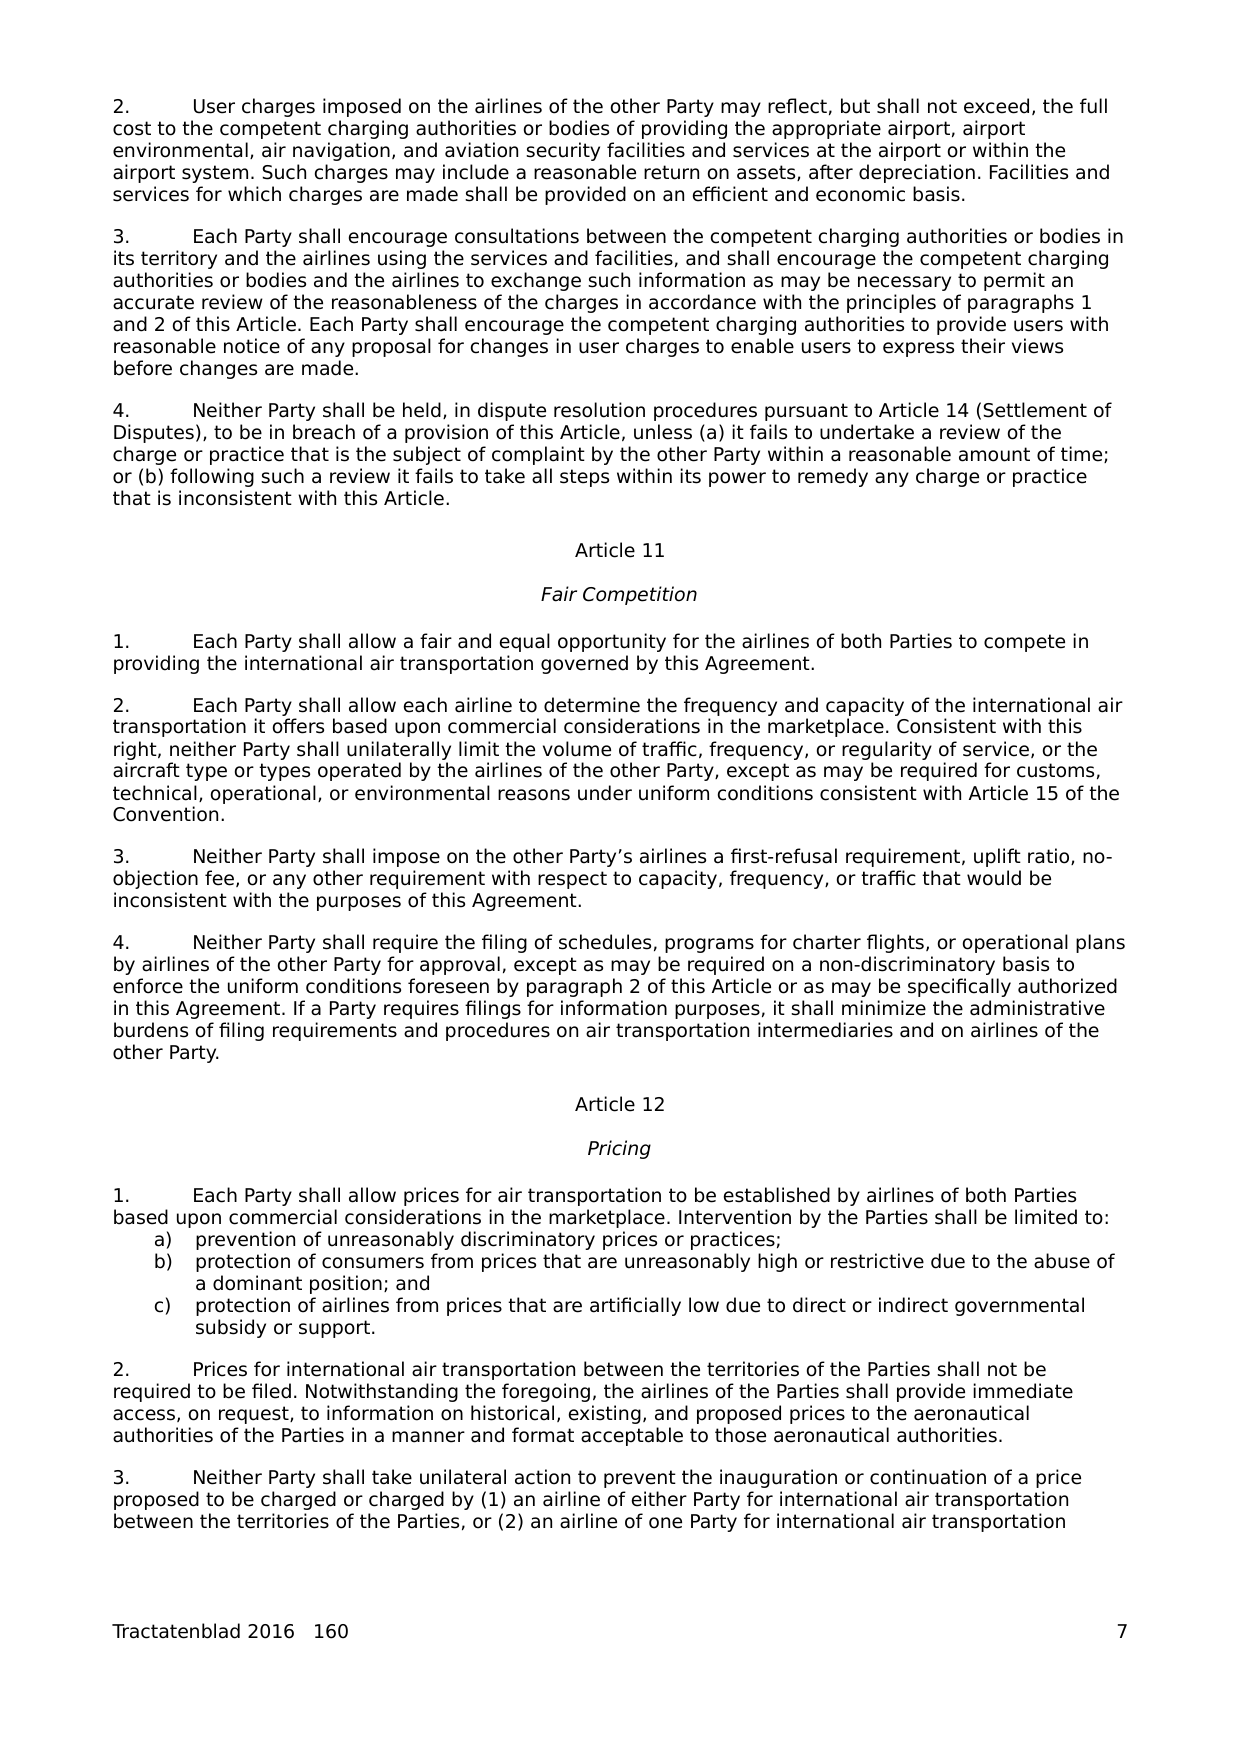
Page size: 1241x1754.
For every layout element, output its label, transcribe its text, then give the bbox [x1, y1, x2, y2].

text 4. Neither Party shall require the filing of schedules, programs for charter flights, or operational plans by airlines of the other Party for approval, except as may be required on a non-discriminatory basis to enforce the uniform conditions foreseen by paragraph 2 of this Article or as may be specifically authorized in this Agreement. If a Party requires filings for information purposes, it shall minimize the administrative burdens of filing requirements and procedures on air transportation intermediaries and on airlines of the other Party. [112, 932, 1128, 1064]
text 3. Neither Party shall take unilateral action to prevent the inauguration or continuation of a price proposed to be charged or charged by (1) an airline of either Party for international air transportation between the territories of the Parties, or (2) an airline of one Party for international air transportation [112, 1467, 1128, 1533]
text 3. Neither Party shall impose on the other Party’s airlines a first-refusal requirement, uplift ratio, no-objection fee, or any other requirement with respect to capacity, frequency, or traffic that would be inconsistent with the purposes of this Agreement. [112, 846, 1128, 912]
text 1. Each Party shall allow a fair and equal opportunity for the airlines of both Parties to compete in providing the international air transportation governed by this Agreement. [112, 631, 1128, 674]
text 3. Each Party shall encourage consultations between the competent charging authorities or bodies in its territory and the airlines using the services and facilities, and shall encourage the competent charging authorities or bodies and the airlines to exchange such information as may be necessary to permit an accurate review of the reasonableness of the charges in accordance with the principles of paragraphs 1 and 2 of this Article. Each Party shall encourage the competent charging authorities to provide users with reasonable notice of any proposal for changes in user charges to enable users to express their views before changes are made. [112, 226, 1128, 380]
text a) prevention of unreasonably discriminatory prices or practices; [153, 1229, 1128, 1251]
text 2. Each Party shall allow each airline to determine the frequency and capacity of the international air transportation it offers based upon commercial considerations in the marketplace. Consistent with this right, neither Party shall unilaterally limit the volume of traffic, frequency, or regularity of service, or the aircraft type or types operated by the airlines of the other Party, except as may be required for customs, technical, operational, or environmental reasons under uniform conditions consistent with Article 15 of the Convention. [112, 694, 1128, 826]
text 1. Each Party shall allow prices for air transportation to be established by airlines of both Parties based upon commercial considerations in the marketplace. Intervention by the Parties shall be limited to: [112, 1185, 1128, 1229]
text 2. Prices for international air transportation between the territories of the Parties shall not be required to be filed. Notwithstanding the foregoing, the airlines of the Parties shall provide immediate access, on request, to information on historical, existing, and proposed prices to the aeronautical authorities of the Parties in a manner and format acceptable to those aeronautical authorities. [112, 1359, 1128, 1447]
text 4. Neither Party shall be held, in dispute resolution procedures pursuant to Article 14 (Settlement of Disputes), to be in breach of a provision of this Article, unless (a) it fails to undertake a review of the charge or practice that is the subject of complaint by the other Party within a reasonable amount of time; or (b) following such a review it fails to take all steps within its power to remedy any charge or practice that is inconsistent with this Article. [112, 400, 1128, 509]
text c) protection of airlines from prices that are artificially low due to direct or indirect governmental subsidy or support. [153, 1295, 1128, 1339]
text 2. User charges imposed on the airlines of the other Party may reflect, but shall not exceed, the full cost to the competent charging authorities or bodies of providing the appropriate airport, airport environmental, air navigation, and aviation security facilities and services at the airport or within the airport system. Such charges may include a reasonable return on assets, after depreciation. Facilities and services for which charges are made shall be provided on an efficient and economic basis. [112, 96, 1128, 206]
subtitle Article 12 Pricing [112, 1094, 1128, 1160]
subtitle Article 11 Fair Competition [112, 539, 1128, 606]
text b) protection of consumers from prices that are unreasonably high or restrictive due to the abuse of a dominant position; and [153, 1251, 1128, 1295]
